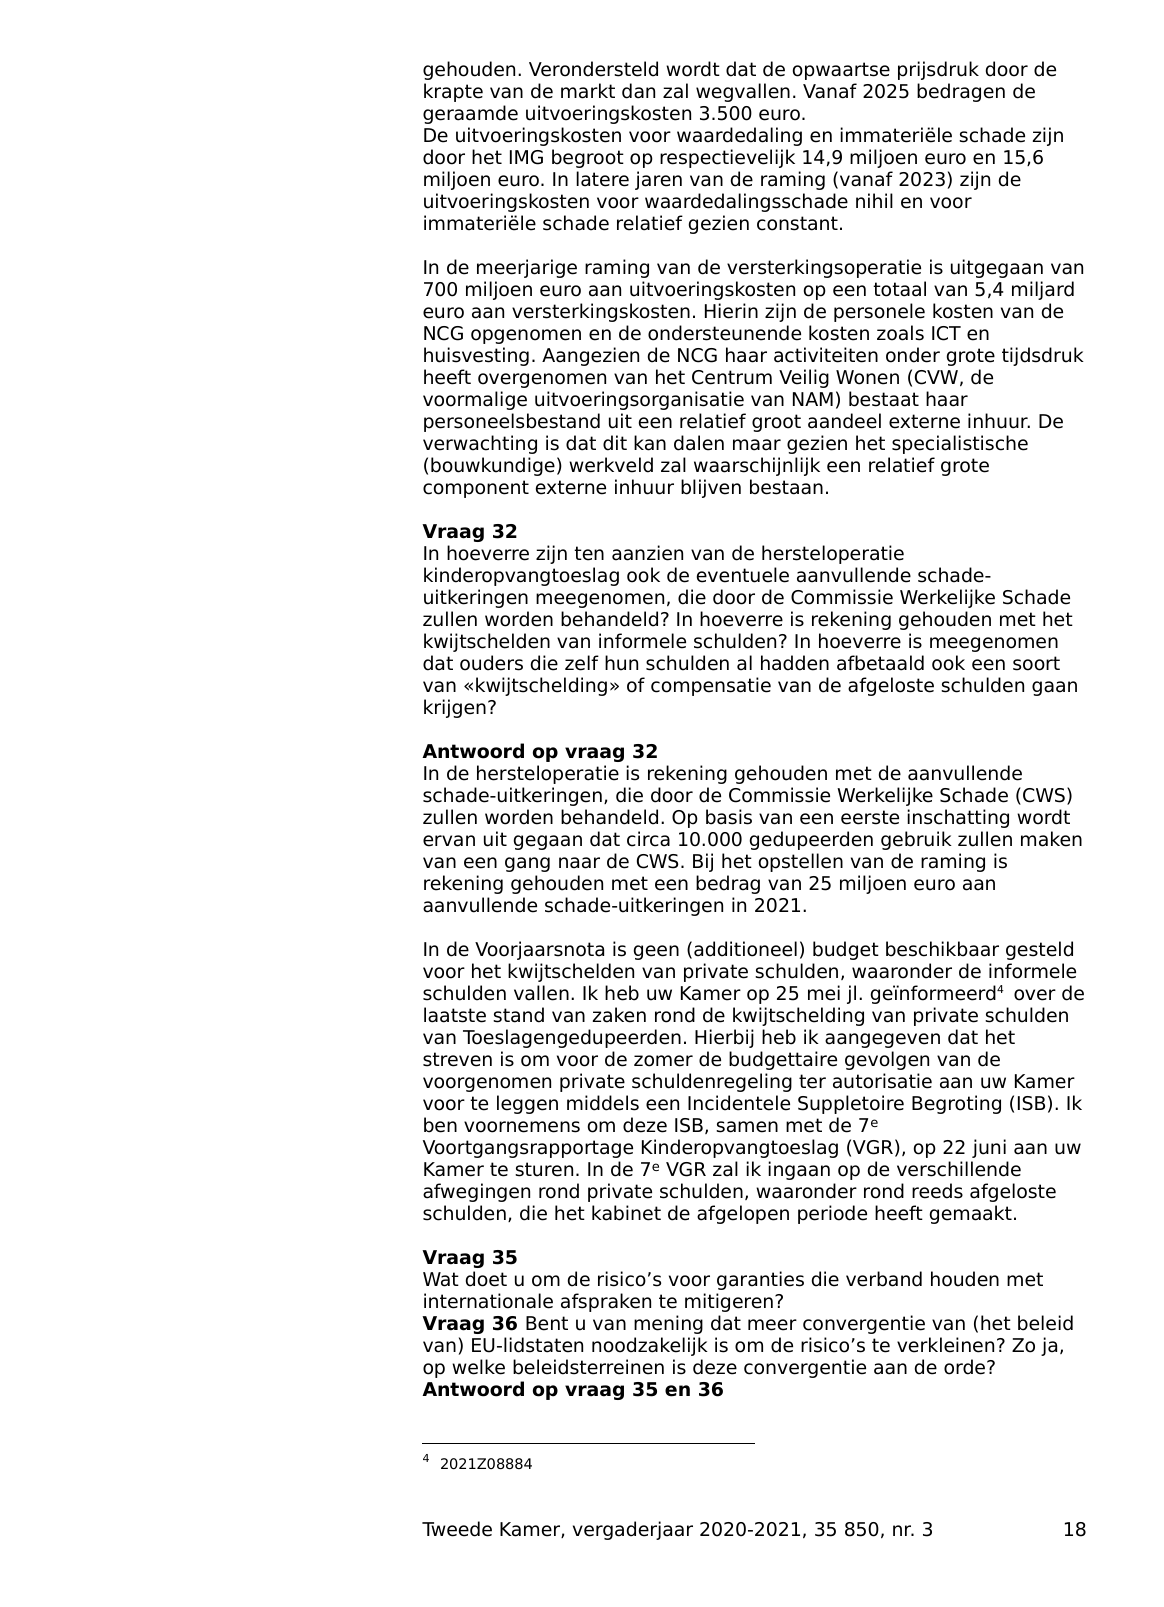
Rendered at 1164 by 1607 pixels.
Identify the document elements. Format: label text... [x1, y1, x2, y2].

text In hoeverre zijn ten aanzien van de hersteloperatie kinderopvangtoeslag ook de eventuele aanvullende schade-uitkeringen meegenomen, die door de Commissie Werkelijke Schade zullen worden behandeld? In hoeverre is rekening gehouden met het kwijtschelden van informele schulden? In hoeverre is meegenomen dat ouders die zelf hun schulden al hadden afbetaald ook een soort van «kwijtschelding» of compensatie van de afgeloste schulden gaan krijgen? [422, 543, 1087, 719]
text In de hersteloperatie is rekening gehouden met de aanvullende schade-uitkeringen, die door de Commissie Werkelijke Schade (CWS) zullen worden behandeld. Op basis van een eerste inschatting wordt ervan uit gegaan dat circa 10.000 gedupeerden gebruik zullen maken van een gang naar de CWS. Bij het opstellen van de raming is rekening gehouden met een bedrag van 25 miljoen euro aan aanvullende schade-uitkeringen in 2021. [422, 763, 1087, 917]
text 2021Z08884 [422, 1452, 1087, 1474]
text gehouden. Verondersteld wordt dat de opwaartse prijsdruk door de krapte van de markt dan zal wegvallen. Vanaf 2025 bedragen de geraamde uitvoeringskosten 3.500 euro. [422, 59, 1087, 125]
text Antwoord op vraag 32 [422, 741, 1087, 763]
text De uitvoeringskosten voor waardedaling en immateriële schade zijn door het IMG begroot op respectievelijk 14,9 miljoen euro en 15,6 miljoen euro. In latere jaren van de raming (vanaf 2023) zijn de uitvoeringskosten voor waardedalingsschade nihil en voor immateriële schade relatief gezien constant. [422, 125, 1087, 235]
text Wat doet u om de risico’s voor garanties die verband houden met internationale afspraken te mitigeren? [422, 1269, 1087, 1313]
text Vraag 32 [422, 521, 1087, 543]
text Antwoord op vraag 35 en 36 [422, 1379, 1087, 1401]
text In de Voorjaarsnota is geen (additioneel) budget beschikbaar gesteld voor het kwijtschelden van private schulden, waaronder de informele schulden vallen. Ik heb uw Kamer op 25 mei jl. geïnformeerd over de laatste stand van zaken rond de kwijtschelding van private schulden van Toeslagengedupeerden. Hierbij heb ik aangegeven dat het streven is om voor de zomer de budgettaire gevolgen van de voorgenomen private schuldenregeling ter autorisatie aan uw Kamer voor te leggen middels een Incidentele Suppletoire Begroting (ISB). Ik ben voornemens om deze ISB, samen met de 7e Voortgangsrapportage Kinderopvangtoeslag (VGR), op 22 juni aan uw Kamer te sturen. In de 7e VGR zal ik ingaan op de verschillende afwegingen rond private schulden, waaronder rond reeds afgeloste schulden, die het kabinet de afgelopen periode heeft gemaakt. [422, 939, 1087, 1225]
text In de meerjarige raming van de versterkingsoperatie is uitgegaan van 700 miljoen euro aan uitvoeringskosten op een totaal van 5,4 miljard euro aan versterkingskosten. Hierin zijn de personele kosten van de NCG opgenomen en de ondersteunende kosten zoals ICT en huisvesting. Aangezien de NCG haar activiteiten onder grote tijdsdruk heeft overgenomen van het Centrum Veilig Wonen (CVW, de voormalige uitvoeringsorganisatie van NAM) bestaat haar personeelsbestand uit een relatief groot aandeel externe inhuur. De verwachting is dat dit kan dalen maar gezien het specialistische (bouwkundige) werkveld zal waarschijnlijk een relatief grote component externe inhuur blijven bestaan. [422, 257, 1087, 499]
text Vraag 36 Bent u van mening dat meer convergentie van (het beleid van) EU-lidstaten noodzakelijk is om de risico’s te verkleinen? Zo ja, op welke beleidsterreinen is deze convergentie aan de orde? [422, 1313, 1087, 1379]
text Vraag 35 [422, 1247, 1087, 1269]
